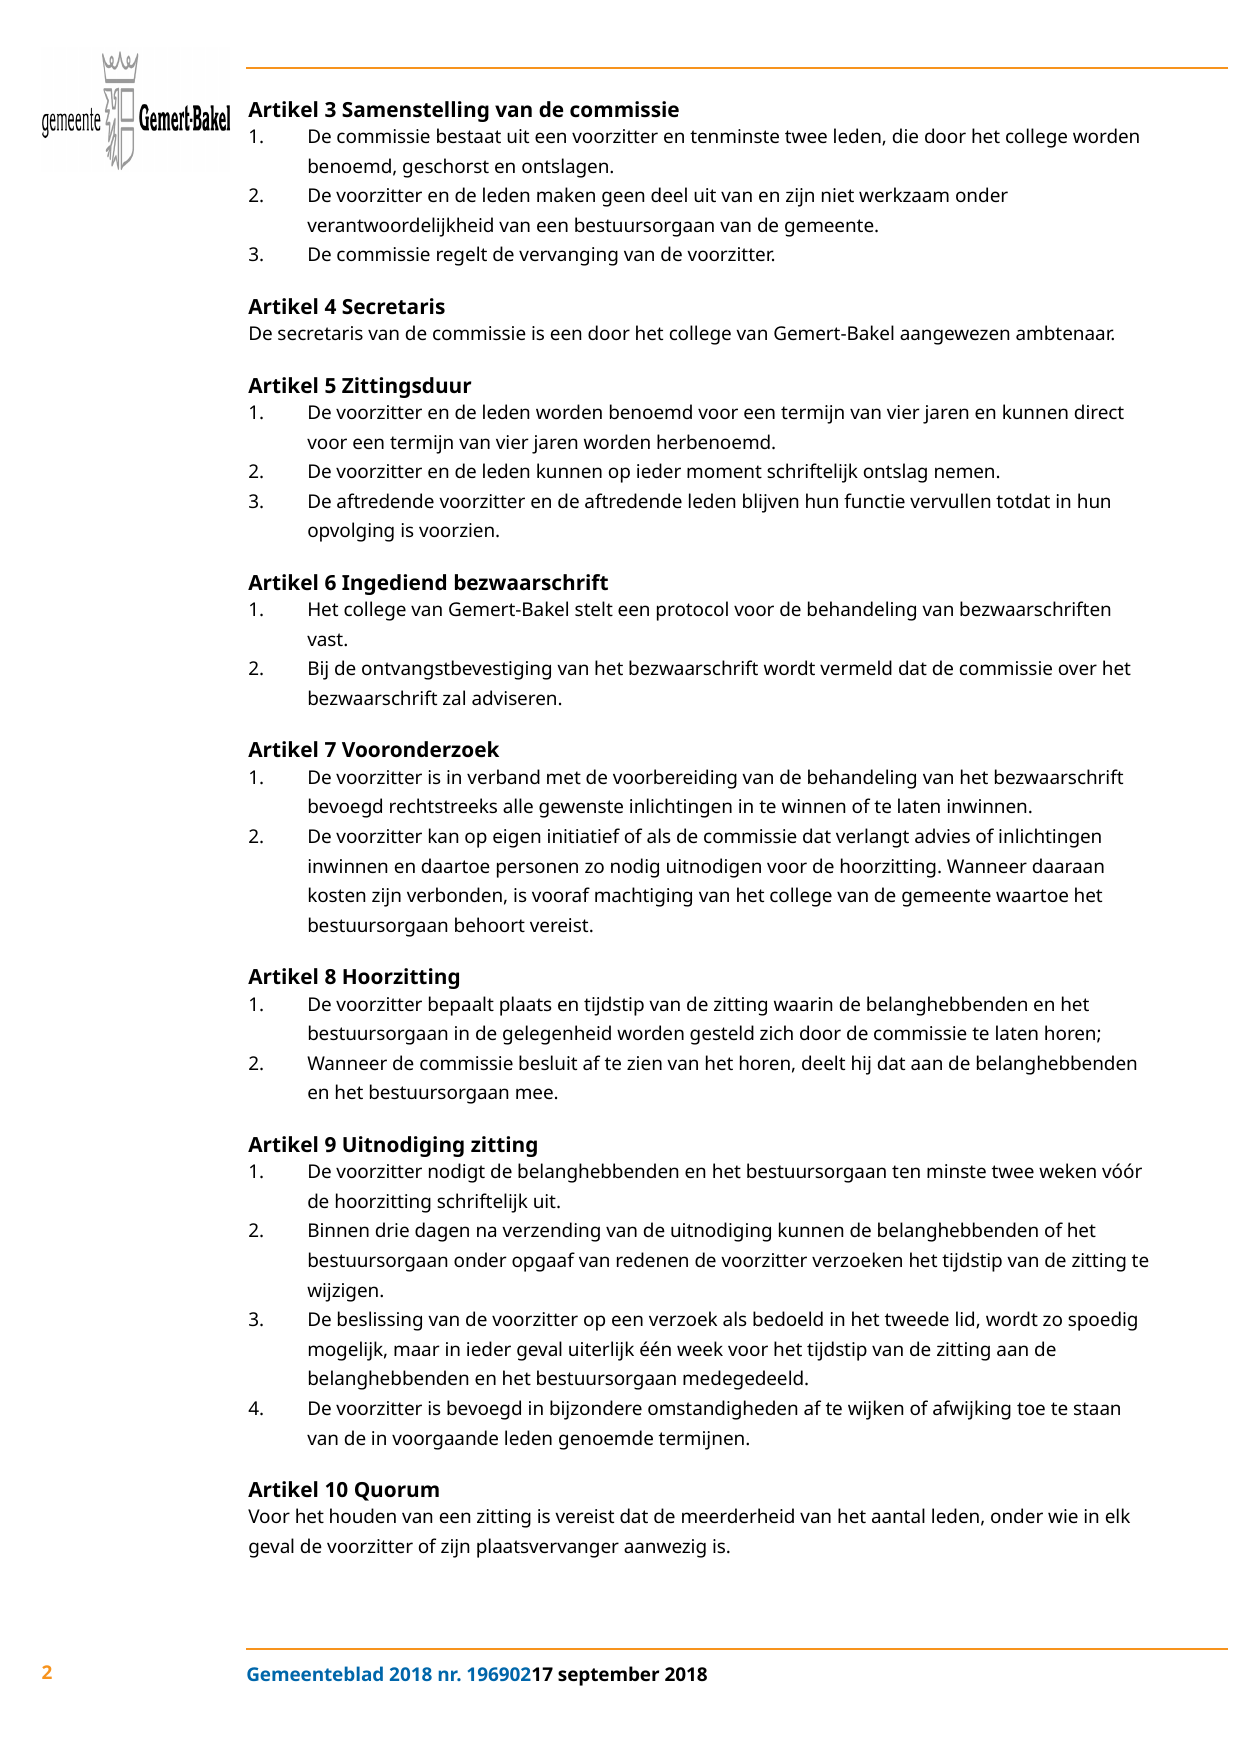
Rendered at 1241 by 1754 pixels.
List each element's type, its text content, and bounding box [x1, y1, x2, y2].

text Artikel 5 Zittingsduur [248, 371, 1152, 399]
list Het college van Gemert-Bakel stelt een protocol voor de behandeling van bezwaarschriften vast. [248, 596, 1152, 652]
list De voorzitter nodigt de belanghebbenden en het bestuursorgaan ten minste twee weken vóór de hoorzitting schriftelijk uit. [248, 1158, 1152, 1214]
text Artikel 4 Secretaris [248, 292, 1152, 320]
text Artikel 10 Quorum [248, 1475, 1152, 1503]
list De voorzitter en de leden worden benoemd voor een termijn van vier jaren en kunnen direct voor een termijn van vier jaren worden herbenoemd. [248, 399, 1152, 454]
list Binnen drie dagen na verzending van de uitnodiging kunnen de belanghebbenden of het bestuursorgaan onder opgaaf van redenen de voorzitter verzoeken het tijdstip van de zitting te wijzigen. [248, 1218, 1152, 1302]
list Bij de ontvangstbevestiging van het bezwaarschrift wordt vermeld dat de commissie over het bezwaarschrift zal adviseren. [248, 656, 1152, 711]
text Artikel 3 Samenstelling van de commissie [248, 95, 1152, 123]
text De secretaris van de commissie is een door het college van Gemert-Bakel aangewezen ambtenaar. [248, 320, 1152, 346]
list De commissie bestaat uit een voorzitter en tenminste twee leden, die door het college worden benoemd, geschorst en ontslagen. [248, 123, 1152, 178]
text Artikel 7 Vooronderzoek [248, 736, 1152, 764]
picture [41, 47, 231, 172]
text Artikel 9 Uitnodiging zitting [248, 1130, 1152, 1158]
list De voorzitter bepaalt plaats en tijdstip van de zitting waarin de belanghebbenden en het bestuursorgaan in de gelegenheid worden gesteld zich door de commissie te laten horen; [248, 991, 1152, 1046]
list De voorzitter en de leden kunnen op ieder moment schriftelijk ontslag nemen. [248, 458, 1152, 484]
list De aftredende voorzitter en de aftredende leden blijven hun functie vervullen totdat in hun opvolging is voorzien. [248, 488, 1152, 543]
list De beslissing van de voorzitter op een verzoek als bedoeld in het tweede lid, wordt zo spoedig mogelijk, maar in ieder geval uiterlijk één week voor het tijdstip van de zitting aan de belanghebbenden en het bestuursorgaan medegedeeld. [248, 1306, 1152, 1391]
text Artikel 8 Hoorzitting [248, 962, 1152, 991]
text Voor het houden van een zitting is vereist dat de meerderheid van het aantal leden, onder wie in elk geval de voorzitter of zijn plaatsvervanger aanwezig is. [248, 1503, 1152, 1559]
list De voorzitter is in verband met de voorbereiding van de behandeling van het bezwaarschrift bevoegd rechtstreeks alle gewenste inlichtingen in te winnen of te laten inwinnen. [248, 764, 1152, 819]
list De voorzitter en de leden maken geen deel uit van en zijn niet werkzaam onder verantwoordelijkheid van een bestuursorgaan van de gemeente. [248, 182, 1152, 238]
list De voorzitter is bevoegd in bijzondere omstandigheden af te wijken of afwijking toe te staan van de in voorgaande leden genoemde termijnen. [248, 1395, 1152, 1450]
list Wanneer de commissie besluit af te zien van het horen, deelt hij dat aan de belanghebbenden en het bestuursorgaan mee. [248, 1050, 1152, 1105]
list De commissie regelt de vervanging van de voorzitter. [248, 242, 1152, 267]
text Artikel 6 Ingediend bezwaarschrift [248, 568, 1152, 596]
list De voorzitter kan op eigen initiatief of als de commissie dat verlangt advies of inlichtingen inwinnen en daartoe personen zo nodig uitnodigen voor de hoorzitting. Wanneer daaraan kosten zijn verbonden, is vooraf machtiging van het college van de gemeente waartoe het bestuursorgaan behoort vereist. [248, 823, 1152, 938]
